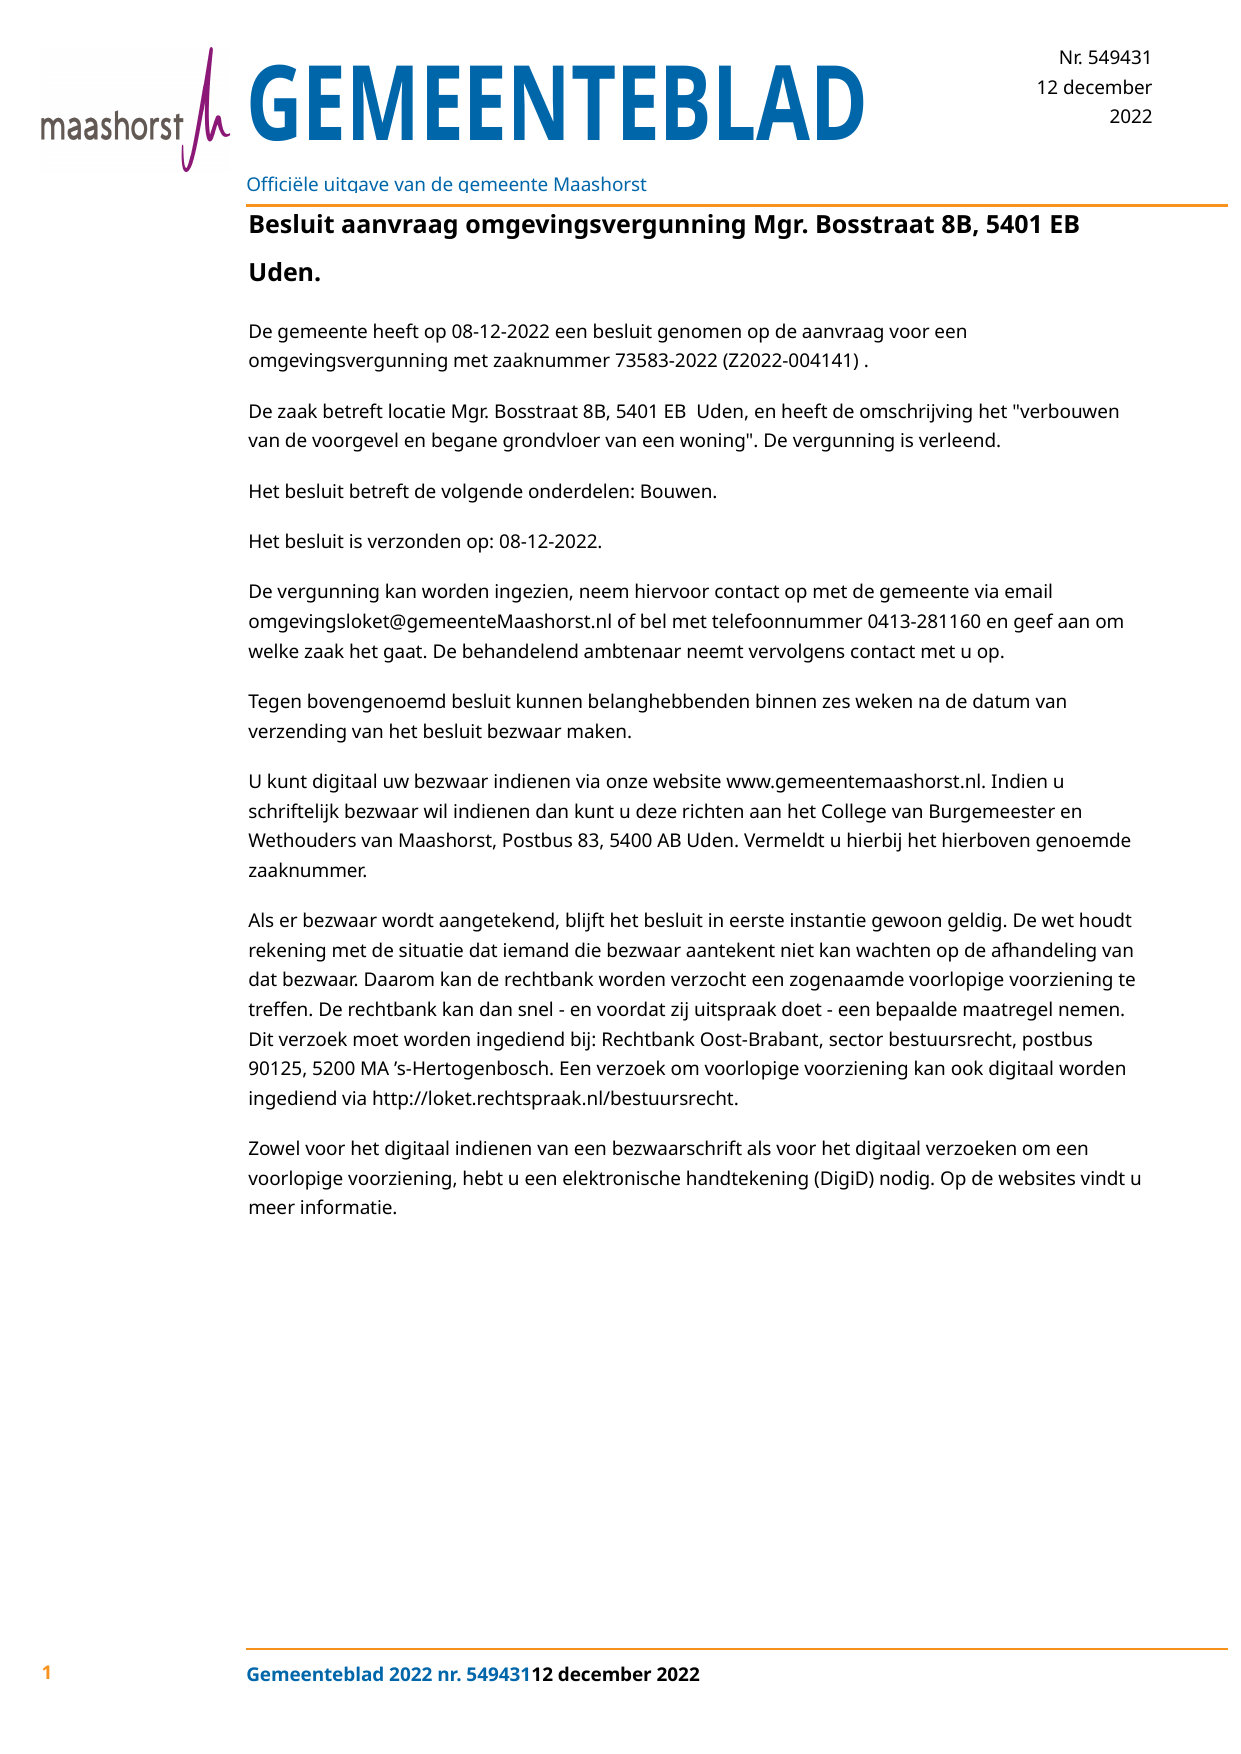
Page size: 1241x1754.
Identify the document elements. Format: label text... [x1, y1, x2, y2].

text Als er bezwaar wordt aangetekend, blijft het besluit in eerste instantie gewoon geldig. De wet houdt rekening met de situatie dat iemand die bezwaar aantekent niet kan wachten op de afhandeling van dat bezwaar. Daarom kan de rechtbank worden verzocht een zogenaamde voorlopige voorziening te treffen. De rechtbank kan dan snel - en voordat zij uitspraak doet - een bepaalde maatregel nemen. Dit verzoek moet worden ingediend bij: Rechtbank Oost-Brabant, sector bestuursrecht, postbus 90125, 5200 MA ’s-Hertogenbosch. Een verzoek om voorlopige voorziening kan ook digitaal worden ingediend via http://loket.rechtspraak.nl/bestuursrecht. [248, 907, 1152, 1111]
text De vergunning kan worden ingezien, neem hiervoor contact op met de gemeente via email omgevingsloket@gemeenteMaashorst.nl of bel met telefoonnummer 0413-281160 en geef aan om welke zaak het gaat. De behandelend ambtenaar neemt vervolgens contact met u op. [248, 579, 1152, 664]
picture [41, 47, 231, 172]
text De zaak betreft locatie Mgr. Bosstraat 8B, 5401 EB Uden, en heeft de omschrijving het "verbouwen van de voorgevel en begane grondvloer van een woning". De vergunning is verleend. [248, 398, 1152, 453]
text Het besluit betreft de volgende onderdelen: Bouwen. [248, 478, 1152, 504]
text U kunt digitaal uw bezwaar indienen via onze website www.gemeentemaashorst.nl. Indien u schriftelijk bezwaar wil indienen dan kunt u deze richten aan het College van Burgemeester en Wethouders van Maashorst, Postbus 83, 5400 AB Uden. Vermeldt u hierbij het hierboven genoemde zaaknummer. [248, 768, 1152, 883]
text Tegen bovengenoemd besluit kunnen belanghebbenden binnen zes weken na de datum van verzending van het besluit bezwaar maken. [248, 688, 1152, 744]
text Besluit aanvraag omgevingsvergunning Mgr. Bosstraat 8B, 5401 EB Uden. [248, 207, 1152, 288]
text Het besluit is verzonden op: 08-12-2022. [248, 528, 1152, 554]
text Zowel voor het digitaal indienen van een bezwaarschrift als voor het digitaal verzoeken om een voorlopige voorziening, hebt u een elektronische handtekening (DigiD) nodig. Op de websites vindt u meer informatie. [248, 1135, 1152, 1220]
text De gemeente heeft op 08-12-2022 een besluit genomen op de aanvraag voor een omgevingsvergunning met zaaknummer 73583-2022 (Z2022-004141) . [248, 318, 1152, 373]
